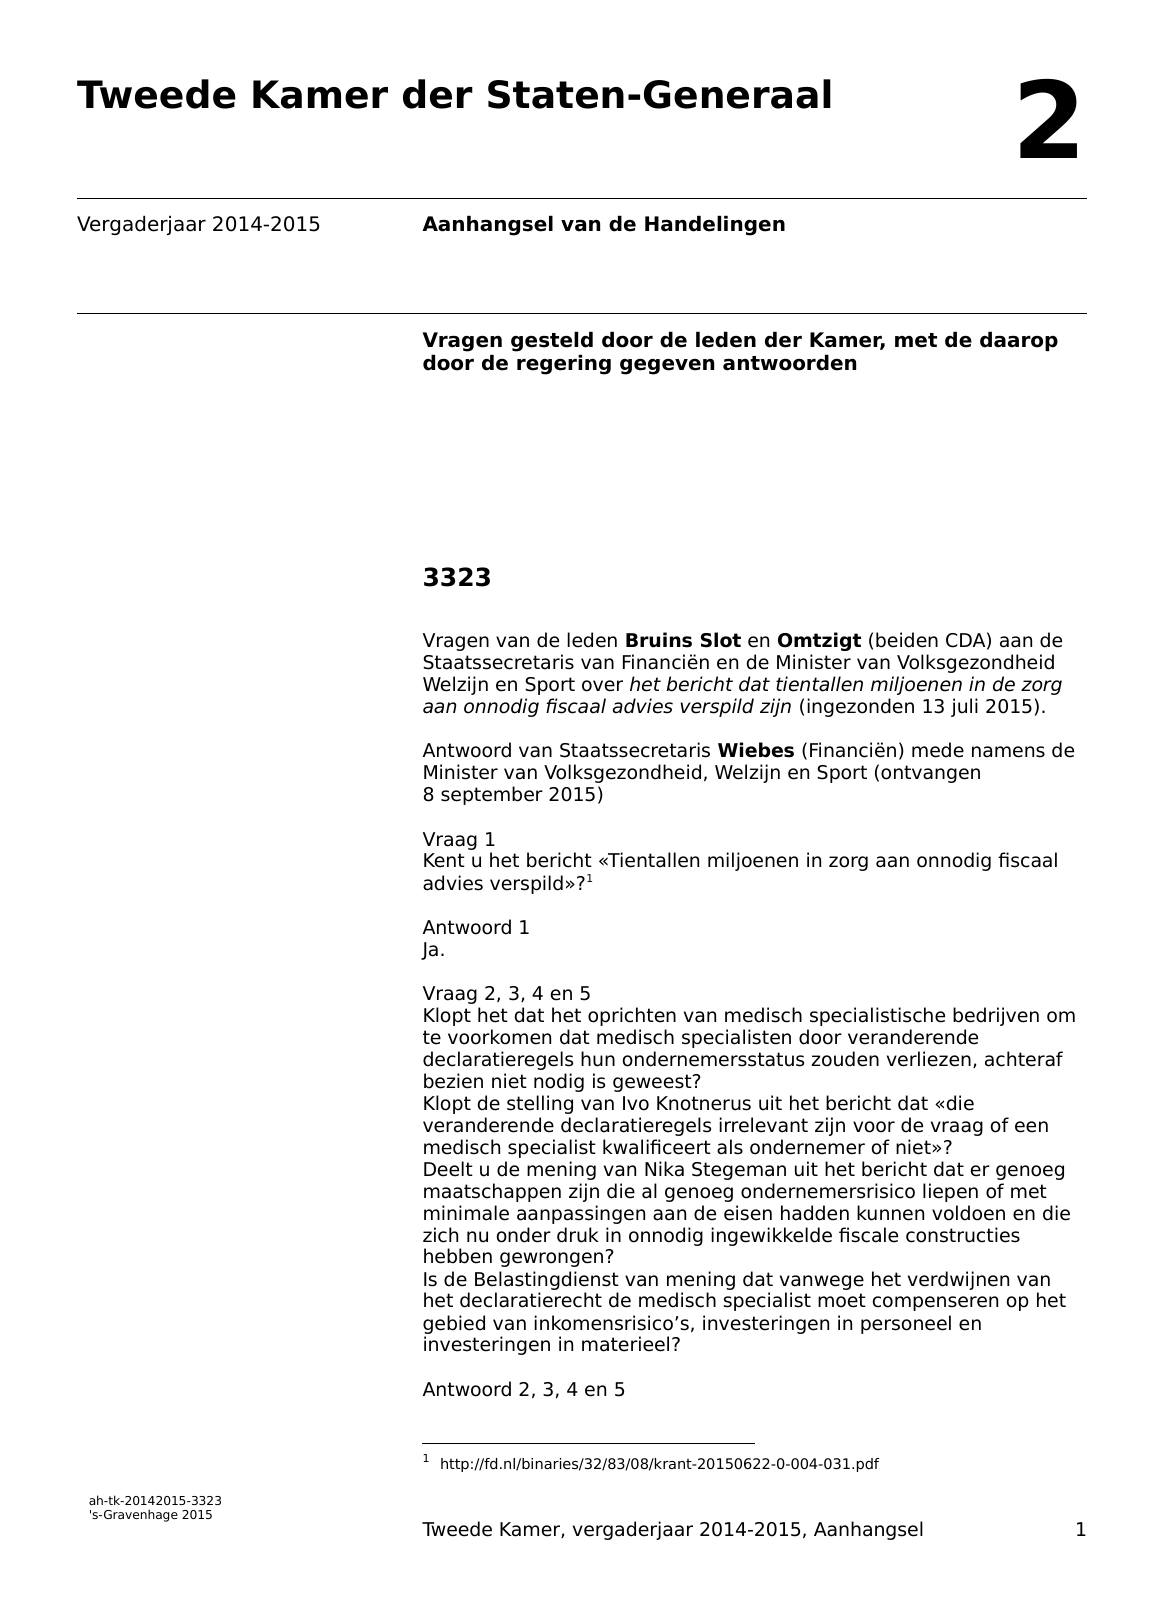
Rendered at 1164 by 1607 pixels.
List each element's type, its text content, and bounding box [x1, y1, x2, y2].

text Kent u het bericht «Tientallen miljoenen in zorg aan onnodig fiscaal advies verspild»? [422, 850, 1087, 894]
text Antwoord van Staatssecretaris Wiebes (Financiën) mede namens de Minister van Volksgezondheid, Welzijn en Sport (ontvangen 8 september 2015) [422, 740, 1087, 806]
table_cell Vergaderjaar 2014-2015 [77, 199, 422, 313]
text Klopt de stelling van Ivo Knotnerus uit het bericht dat «die veranderende declaratieregels irrelevant zijn voor de vraag of een medisch specialist kwalificeert als ondernemer of niet»? [422, 1093, 1087, 1158]
text Antwoord 1 [422, 917, 1087, 938]
text Vraag 2, 3, 4 en 5 [422, 983, 1087, 1005]
table_header Tweede Kamer der Staten-Generaal [77, 59, 886, 198]
table_cell Aanhangsel van de Handelingen [422, 199, 1087, 313]
text 3323 [422, 563, 1087, 592]
text Antwoord 2, 3, 4 en 5 [422, 1378, 1087, 1401]
text http://fd.nl/binaries/32/83/08/krant-20150622-0-004-031.pdf [422, 1452, 1087, 1474]
text Vragen van de leden Bruins Slot en Omtzigt (beiden CDA) aan de Staatssecretaris van Financiën en de Minister van Volksgezondheid Welzijn en Sport over het bericht dat tientallen miljoenen in de zorg aan onnodig fiscaal advies verspild zijn (ingezonden 13 juli 2015). [422, 630, 1087, 718]
table_header 2 [886, 59, 1087, 198]
text Ja. [422, 938, 1087, 961]
text Vraag 1 [422, 828, 1087, 850]
text Is de Belastingdienst van mening dat vanwege het verdwijnen van het declaratierecht de medisch specialist moet compenseren op het gebied van inkomensrisico’s, investeringen in personeel en investeringen in materieel? [422, 1268, 1087, 1356]
text 's-Gravenhage 2015 [88, 1508, 323, 1522]
text ah-tk-20142015-3323 [88, 1494, 323, 1508]
table_cell Vragen gesteld door de leden der Kamer, met de daarop door de regering gegeven antwoorden [422, 314, 1087, 375]
table_cell [77, 314, 422, 375]
text Klopt het dat het oprichten van medisch specialistische bedrijven om te voorkomen dat medisch specialisten door veranderende declaratieregels hun ondernemersstatus zouden verliezen, achteraf bezien niet nodig is geweest? [422, 1005, 1087, 1093]
text Deelt u de mening van Nika Stegeman uit het bericht dat er genoeg maatschappen zijn die al genoeg ondernemersrisico liepen of met minimale aanpassingen aan de eisen hadden kunnen voldoen en die zich nu onder druk in onnodig ingewikkelde fiscale constructies hebben gewrongen? [422, 1158, 1087, 1268]
